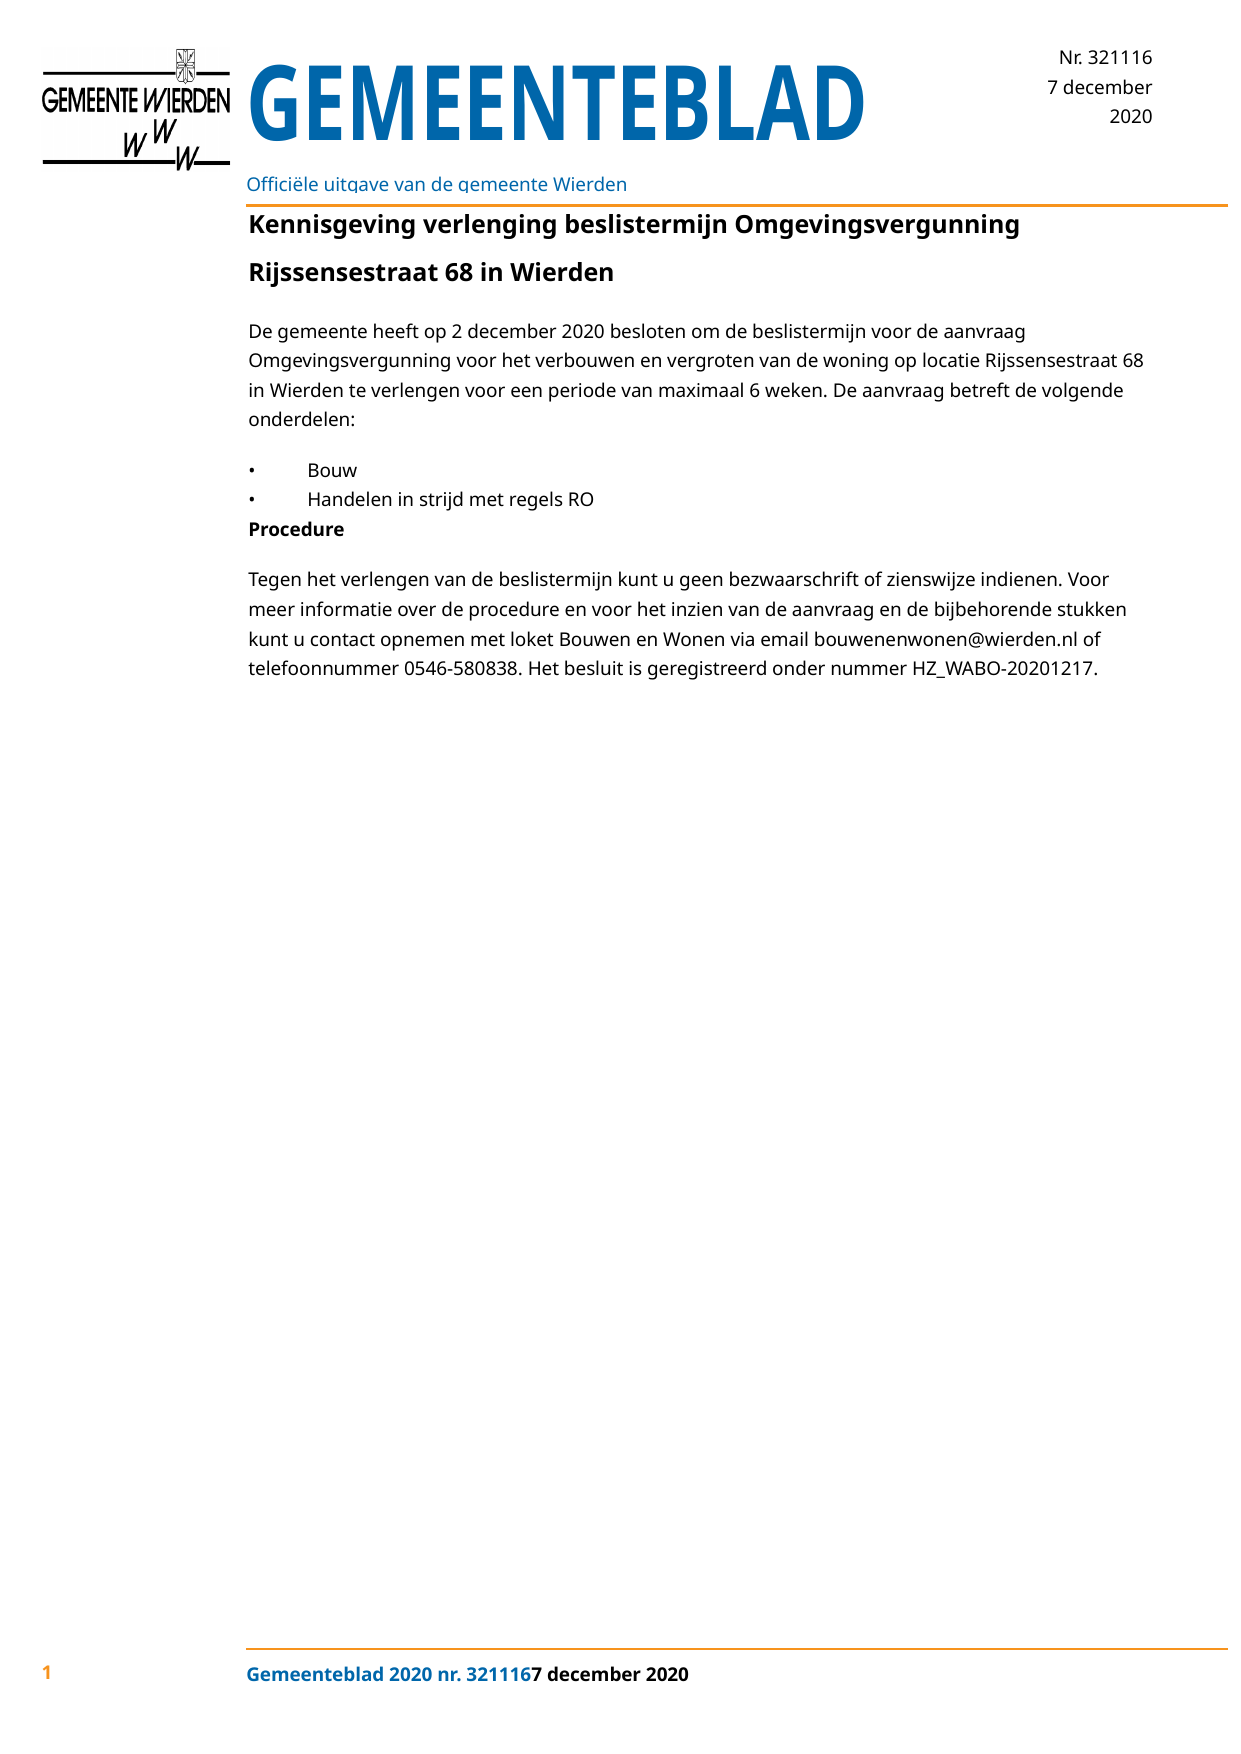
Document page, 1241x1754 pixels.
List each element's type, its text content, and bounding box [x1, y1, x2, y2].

list Bouw [248, 457, 1152, 483]
picture [41, 47, 231, 172]
text Kennisgeving verlenging beslistermijn Omgevingsvergunning Rijssensestraat 68 in Wierden [248, 207, 1152, 288]
text De gemeente heeft op 2 december 2020 besloten om de beslistermijn voor de aanvraag Omgevingsvergunning voor het verbouwen en vergroten van de woning op locatie Rijssensestraat 68 in Wierden te verlengen voor een periode van maximaal 6 weken. De aanvraag betreft de volgende onderdelen: [248, 318, 1152, 432]
text Procedure [248, 516, 1152, 542]
list Handelen in strijd met regels RO [248, 487, 1152, 512]
text Tegen het verlengen van de beslistermijn kunt u geen bezwaarschrift of zienswijze indienen. Voor meer informatie over de procedure en voor het inzien van de aanvraag en de bijbehorende stukken kunt u contact opnemen met loket Bouwen en Wonen via email bouwenenwonen@wierden.nl of telefoonnummer 0546-580838. Het besluit is geregistreerd onder nummer HZ_WABO-20201217. [248, 567, 1152, 681]
